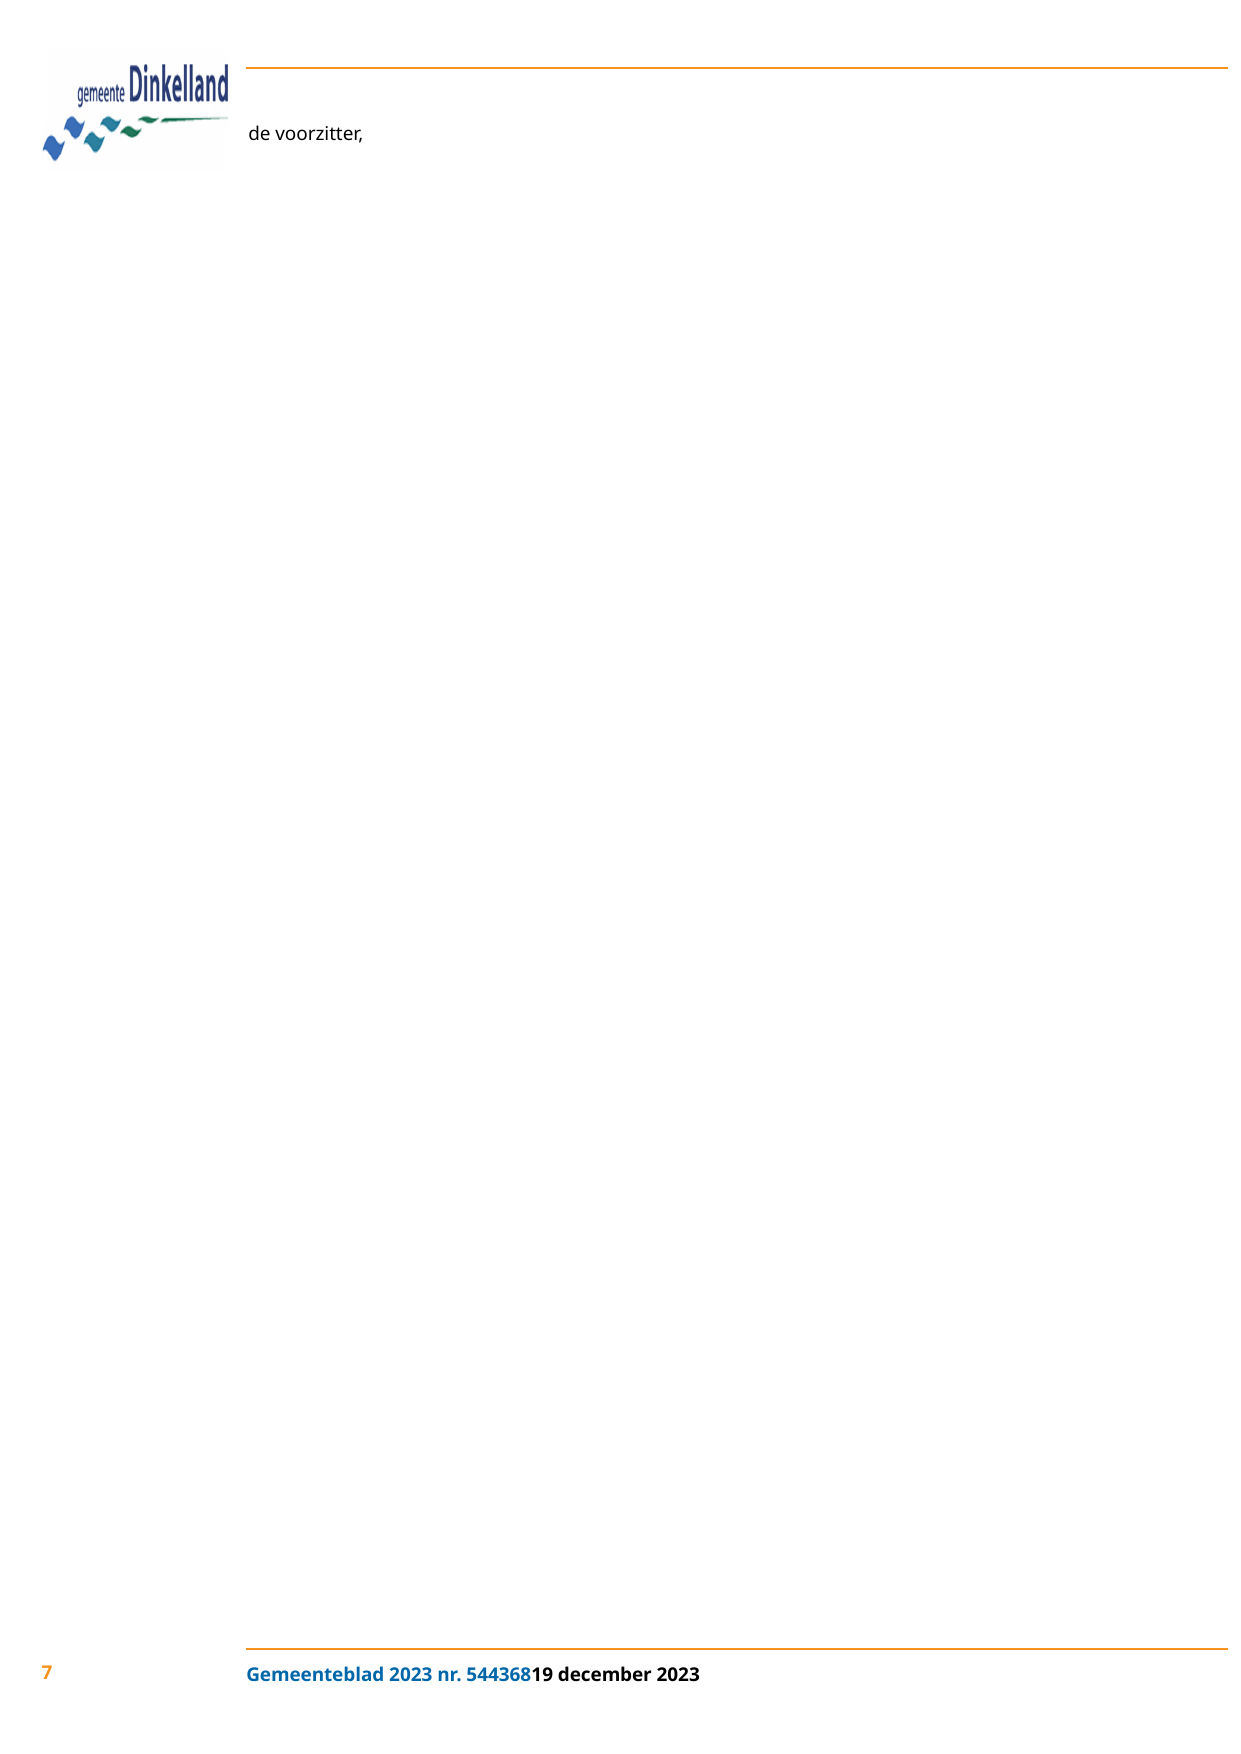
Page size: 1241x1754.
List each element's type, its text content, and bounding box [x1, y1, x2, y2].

picture [41, 47, 231, 172]
text de voorzitter, [248, 121, 1152, 146]
